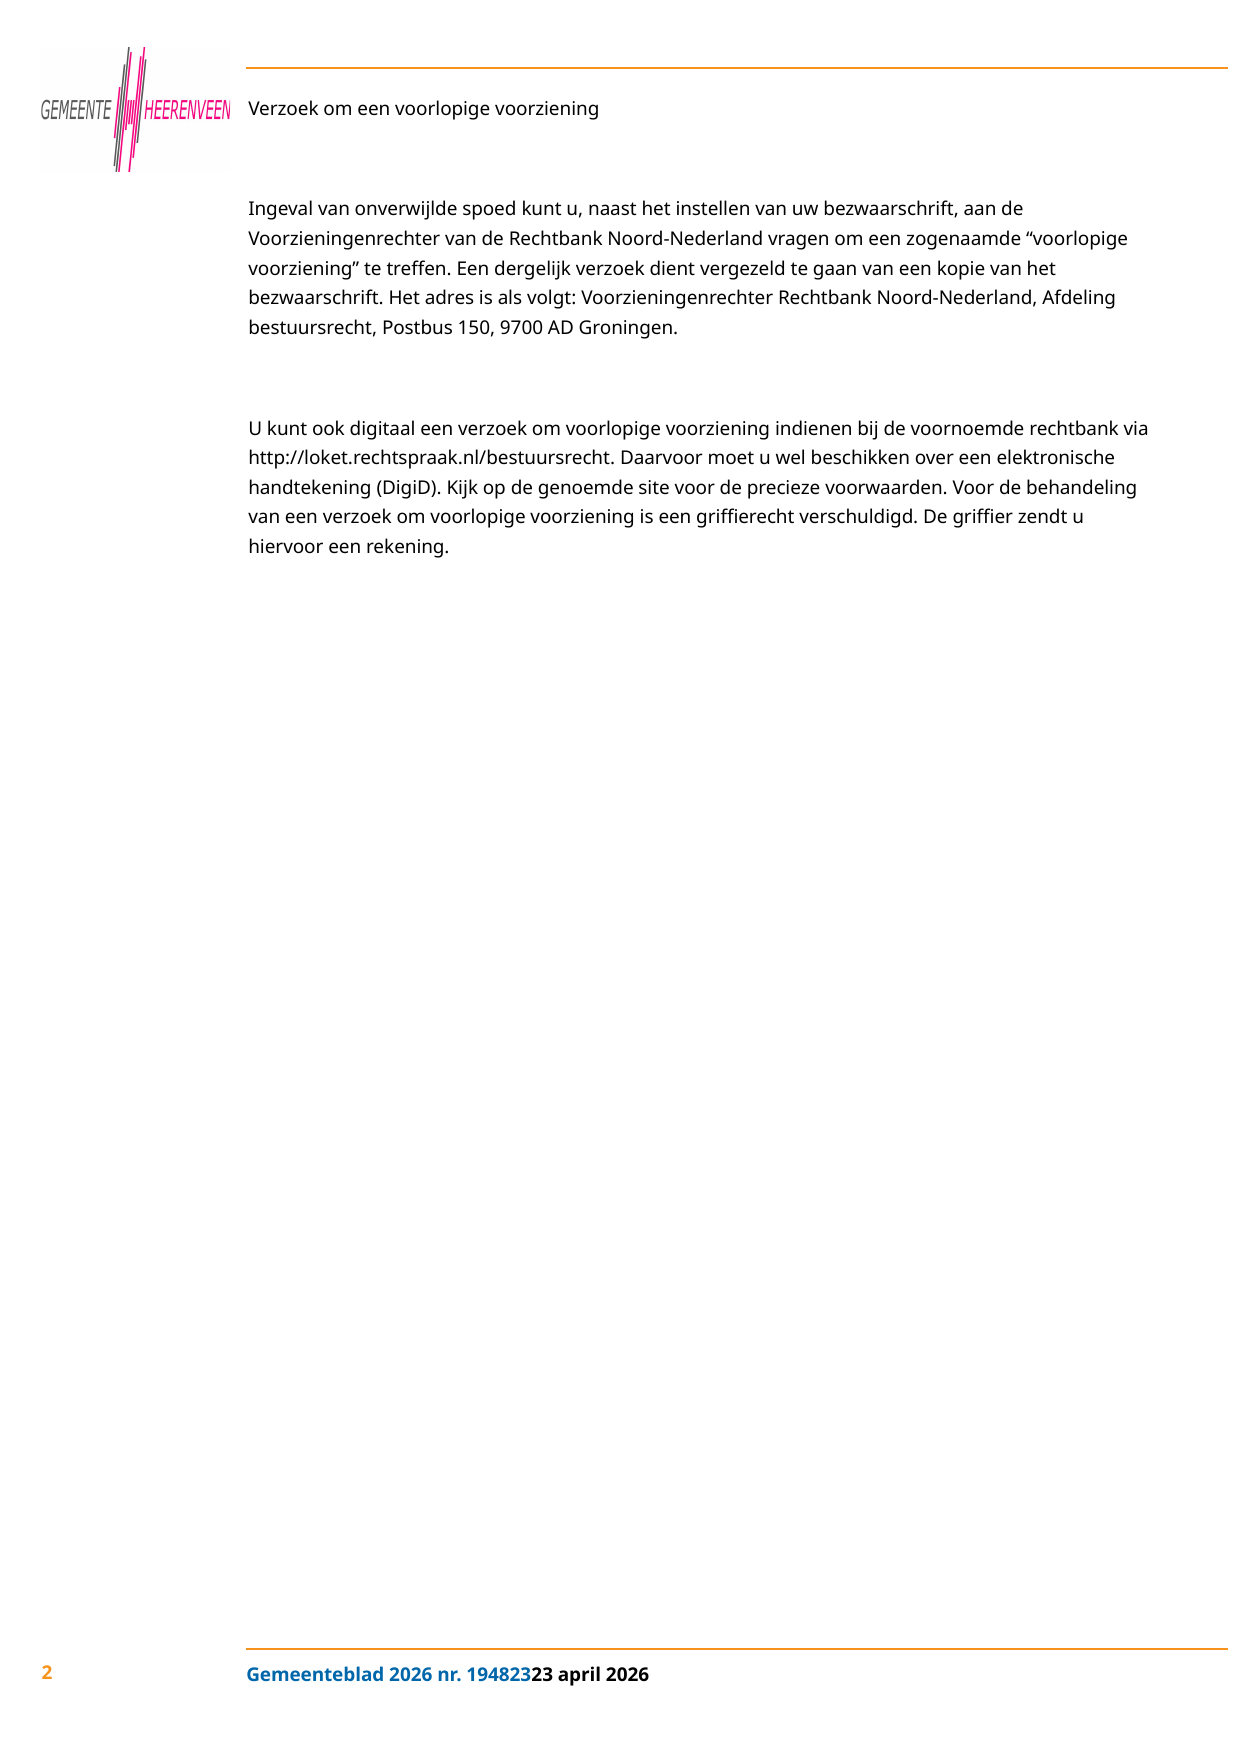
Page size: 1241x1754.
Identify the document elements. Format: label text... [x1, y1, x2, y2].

picture [41, 47, 231, 172]
text Ingeval van onverwijlde spoed kunt u, naast het instellen van uw bezwaarschrift, aan de Voorzieningenrechter van de Rechtbank Noord-Nederland vragen om een zogenaamde “voorlopige voorziening” te treffen. Een dergelijk verzoek dient vergezeld te gaan van een kopie van het bezwaarschrift. Het adres is als volgt: Voorzieningenrechter Rechtbank Noord-Nederland, Afdeling bestuursrecht, Postbus 150, 9700 AD Groningen. [248, 196, 1152, 340]
text Verzoek om een voorlopige voorziening [248, 95, 1152, 121]
text U kunt ook digitaal een verzoek om voorlopige voorziening indienen bij de voornoemde rechtbank via http://loket.rechtspraak.nl/bestuursrecht. Daarvoor moet u wel beschikken over een elektronische handtekening (DigiD). Kijk op de genoemde site voor de precieze voorwaarden. Voor de behandeling van een verzoek om voorlopige voorziening is een griffierecht verschuldigd. De griffier zendt u hiervoor een rekening. [248, 415, 1152, 559]
